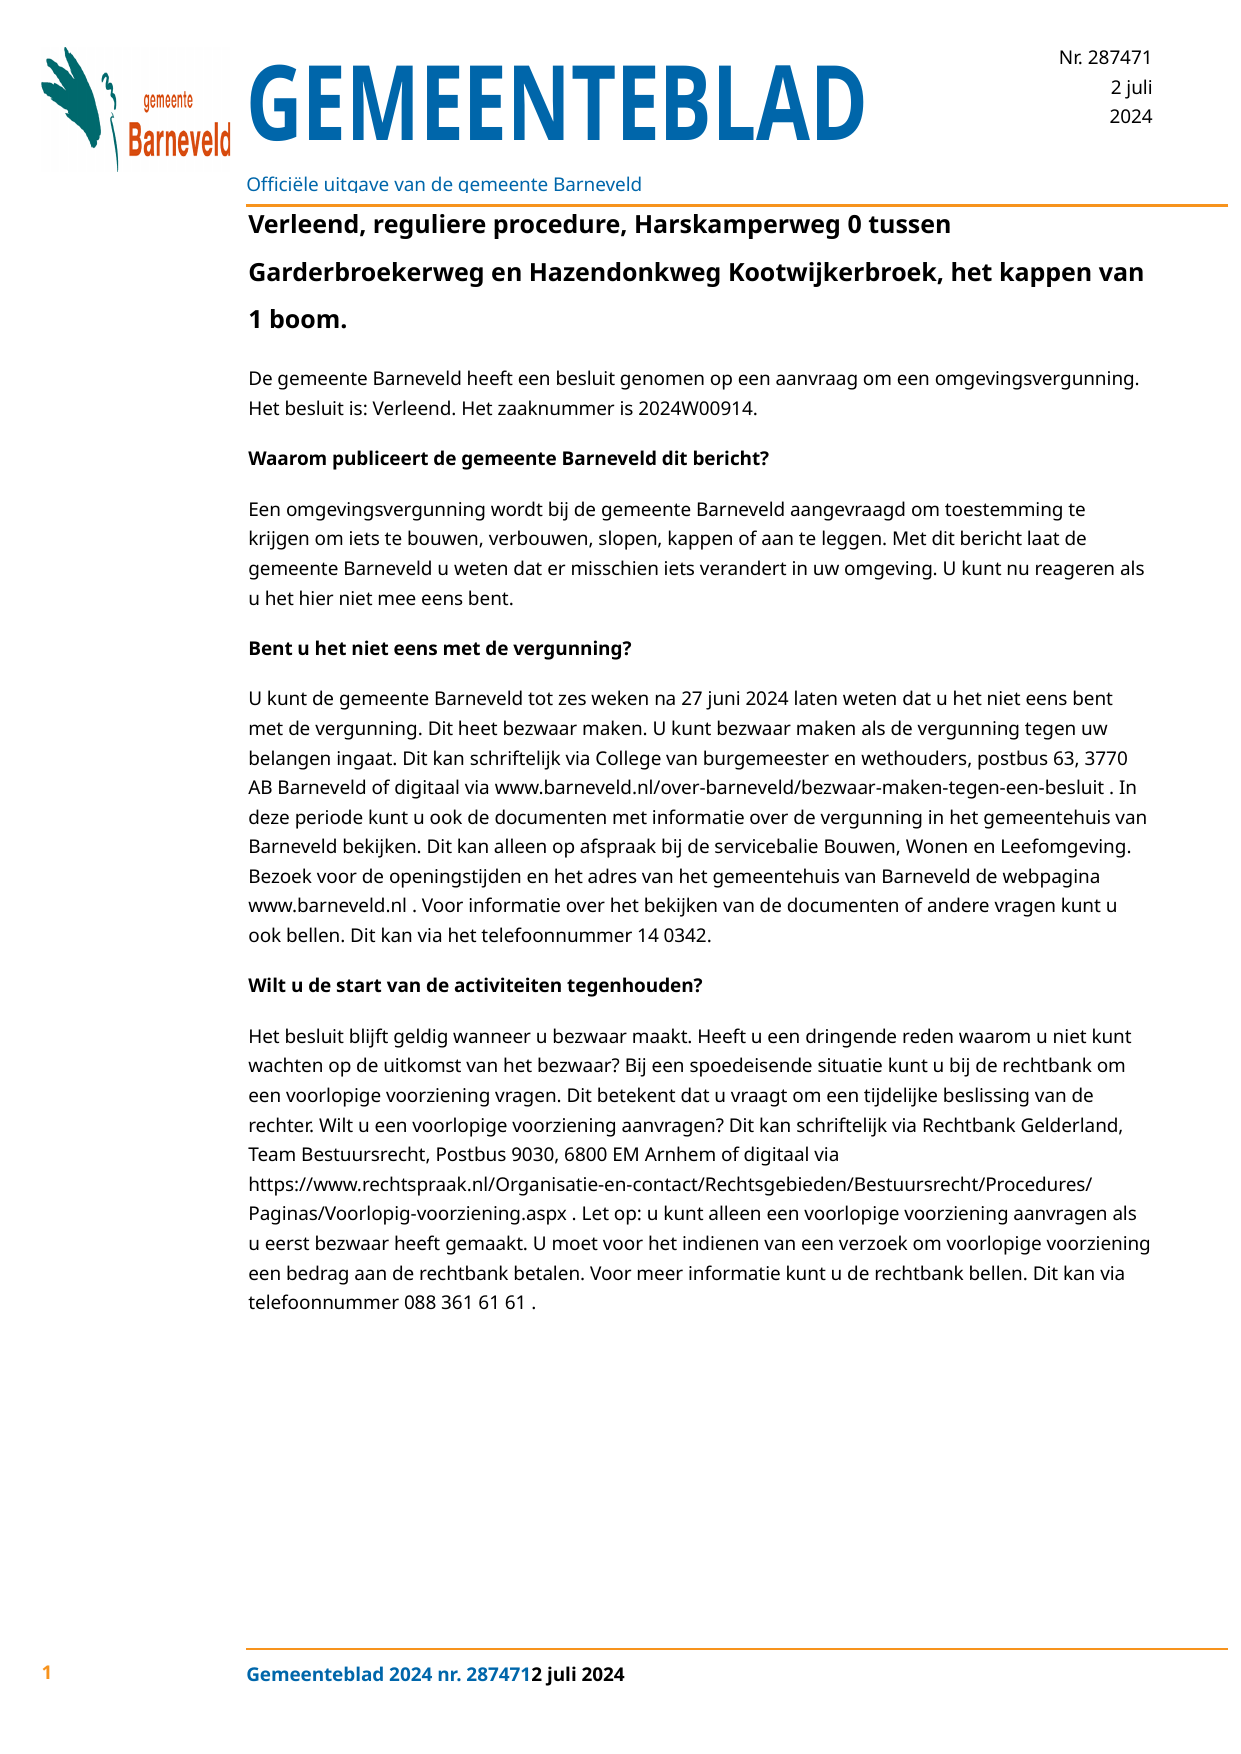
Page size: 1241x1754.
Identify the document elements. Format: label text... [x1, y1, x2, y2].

text Verleend, reguliere procedure, Harskamperweg 0 tussen Garderbroekerweg en Hazendonkweg Kootwijkerbroek, het kappen van 1 boom. [248, 207, 1152, 336]
text Bent u het niet eens met de vergunning? [248, 635, 1152, 661]
text Een omgevingsvergunning wordt bij de gemeente Barneveld aangevraagd om toestemming te krijgen om iets te bouwen, verbouwen, slopen, kappen of aan te leggen. Met dit bericht laat de gemeente Barneveld u weten dat er misschien iets verandert in uw omgeving. U kunt nu reageren als u het hier niet mee eens bent. [248, 496, 1152, 610]
text Wilt u de start van de activiteiten tegenhouden? [248, 973, 1152, 998]
picture [41, 47, 231, 172]
text U kunt de gemeente Barneveld tot zes weken na 27 juni 2024 laten weten dat u het niet eens bent met de vergunning. Dit heet bezwaar maken. U kunt bezwaar maken als de vergunning tegen uw belangen ingaat. Dit kan schriftelijk via College van burgemeester en wethouders, postbus 63, 3770 AB Barneveld of digitaal via www.barneveld.nl/over-barneveld/bezwaar-maken-tegen-een-besluit . In deze periode kunt u ook de documenten met informatie over de vergunning in het gemeentehuis van Barneveld bekijken. Dit kan alleen op afspraak bij de servicebalie Bouwen, Wonen en Leefomgeving. Bezoek voor de openingstijden en het adres van het gemeentehuis van Barneveld de webpagina www.barneveld.nl . Voor informatie over het bekijken van de documenten of andere vragen kunt u ook bellen. Dit kan via het telefoonnummer 14 0342. [248, 686, 1152, 948]
text Waarom publiceert de gemeente Barneveld dit bericht? [248, 446, 1152, 471]
text De gemeente Barneveld heeft een besluit genomen op een aanvraag om een omgevingsvergunning. Het besluit is: Verleend. Het zaaknummer is 2024W00914. [248, 366, 1152, 421]
text Het besluit blijft geldig wanneer u bezwaar maakt. Heeft u een dringende reden waarom u niet kunt wachten op de uitkomst van het bezwaar? Bij een spoedeisende situatie kunt u bij de rechtbank om een voorlopige voorziening vragen. Dit betekent dat u vraagt om een tijdelijke beslissing van de rechter. Wilt u een voorlopige voorziening aanvragen? Dit kan schriftelijk via Rechtbank Gelderland, Team Bestuursrecht, Postbus 9030, 6800 EM Arnhem of digitaal via https://www.rechtspraak.nl/Organisatie-en-contact/Rechtsgebieden/Bestuursrecht/Procedures/Paginas/Voorlopig-voorziening.aspx . Let op: u kunt alleen een voorlopige voorziening aanvragen als u eerst bezwaar heeft gemaakt. U moet voor het indienen van een verzoek om voorlopige voorziening een bedrag aan de rechtbank betalen. Voor meer informatie kunt u de rechtbank bellen. Dit kan via telefoonnummer 088 361 61 61 . [248, 1023, 1152, 1315]
